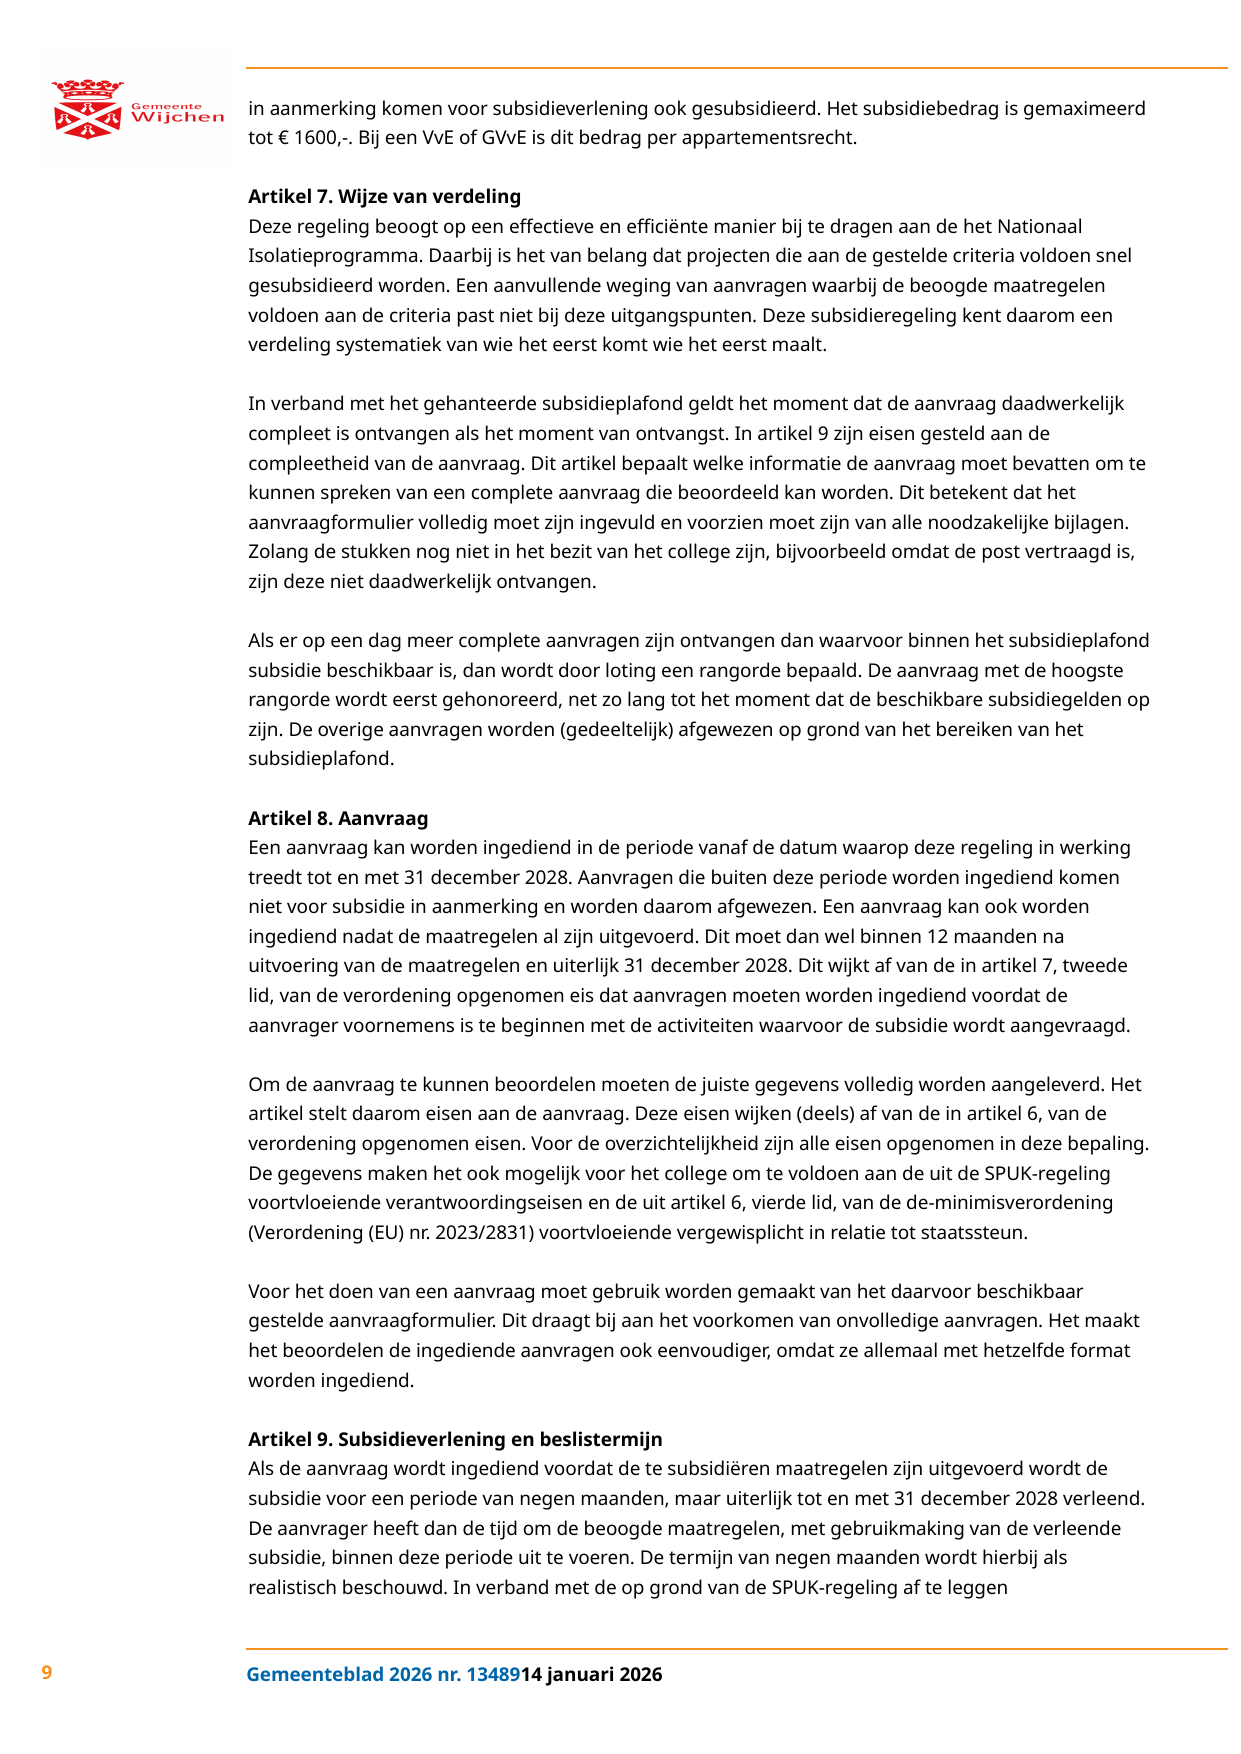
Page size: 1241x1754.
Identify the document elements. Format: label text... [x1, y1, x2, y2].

text Als er op een dag meer complete aanvragen zijn ontvangen dan waarvoor binnen het subsidieplafond subsidie beschikbaar is, dan wordt door loting een rangorde bepaald. De aanvraag met de hoogste rangorde wordt eerst gehonoreerd, net zo lang tot het moment dat de beschikbare subsidiegelden op zijn. De overige aanvragen worden (gedeeltelijk) afgewezen op grond van het bereiken van het subsidieplafond. [248, 627, 1152, 771]
picture [41, 47, 231, 172]
text Als de aanvraag wordt ingediend voordat de te subsidiëren maatregelen zijn uitgevoerd wordt de subsidie voor een periode van negen maanden, maar uiterlijk tot en met 31 december 2028 verleend. De aanvrager heeft dan de tijd om de beoogde maatregelen, met gebruikmaking van de verleende subsidie, binnen deze periode uit te voeren. De termijn van negen maanden wordt hierbij als realistisch beschouwd. In verband met de op grond van de SPUK-regeling af te leggen [248, 1456, 1152, 1600]
text in aanmerking komen voor subsidieverlening ook gesubsidieerd. Het subsidiebedrag is gemaximeerd tot € 1600,-. Bij een VvE of GVvE is dit bedrag per appartementsrecht. [248, 95, 1152, 150]
text Artikel 8. Aanvraag [248, 805, 1152, 831]
text In verband met het gehanteerde subsidieplafond geldt het moment dat de aanvraag daadwerkelijk compleet is ontvangen als het moment van ontvangst. In artikel 9 zijn eisen gesteld aan de compleetheid van de aanvraag. Dit artikel bepaalt welke informatie de aanvraag moet bevatten om te kunnen spreken van een complete aanvraag die beoordeeld kan worden. Dit betekent dat het aanvraagformulier volledig moet zijn ingevuld en voorzien moet zijn van alle noodzakelijke bijlagen. Zolang de stukken nog niet in het bezit van het college zijn, bijvoorbeeld omdat de post vertraagd is, zijn deze niet daadwerkelijk ontvangen. [248, 391, 1152, 594]
text Voor het doen van een aanvraag moet gebruik worden gemaakt van het daarvoor beschikbaar gestelde aanvraagformulier. Dit draagt bij aan het voorkomen van onvolledige aanvragen. Het maakt het beoordelen de ingediende aanvragen ook eenvoudiger, omdat ze allemaal met hetzelfde format worden ingediend. [248, 1278, 1152, 1393]
text Artikel 9. Subsidieverlening en beslistermijn [248, 1426, 1152, 1452]
text Deze regeling beoogt op een effectieve en efficiënte manier bij te dragen aan de het Nationaal Isolatieprogramma. Daarbij is het van belang dat projecten die aan de gestelde criteria voldoen snel gesubsidieerd worden. Een aanvullende weging van aanvragen waarbij de beoogde maatregelen voldoen aan de criteria past niet bij deze uitgangspunten. Deze subsidieregeling kent daarom een verdeling systematiek van wie het eerst komt wie het eerst maalt. [248, 213, 1152, 357]
text Een aanvraag kan worden ingediend in de periode vanaf de datum waarop deze regeling in werking treedt tot en met 31 december 2028. Aanvragen die buiten deze periode worden ingediend komen niet voor subsidie in aanmerking en worden daarom afgewezen. Een aanvraag kan ook worden ingediend nadat de maatregelen al zijn uitgevoerd. Dit moet dan wel binnen 12 maanden na uitvoering van de maatregelen en uiterlijk 31 december 2028. Dit wijkt af van de in artikel 7, tweede lid, van de verordening opgenomen eis dat aanvragen moeten worden ingediend voordat de aanvrager voornemens is te beginnen met de activiteiten waarvoor de subsidie wordt aangevraagd. [248, 834, 1152, 1038]
text Artikel 7. Wijze van verdeling [248, 183, 1152, 209]
text Om de aanvraag te kunnen beoordelen moeten de juiste gegevens volledig worden aangeleverd. Het artikel stelt daarom eisen aan de aanvraag. Deze eisen wijken (deels) af van de in artikel 6, van de verordening opgenomen eisen. Voor de overzichtelijkheid zijn alle eisen opgenomen in deze bepaling. De gegevens maken het ook mogelijk voor het college om te voldoen aan de uit de SPUK-regeling voortvloeiende verantwoordingseisen en de uit artikel 6, vierde lid, van de de-minimisverordening (Verordening (EU) nr. 2023/2831) voortvloeiende vergewisplicht in relatie tot staatssteun. [248, 1071, 1152, 1245]
